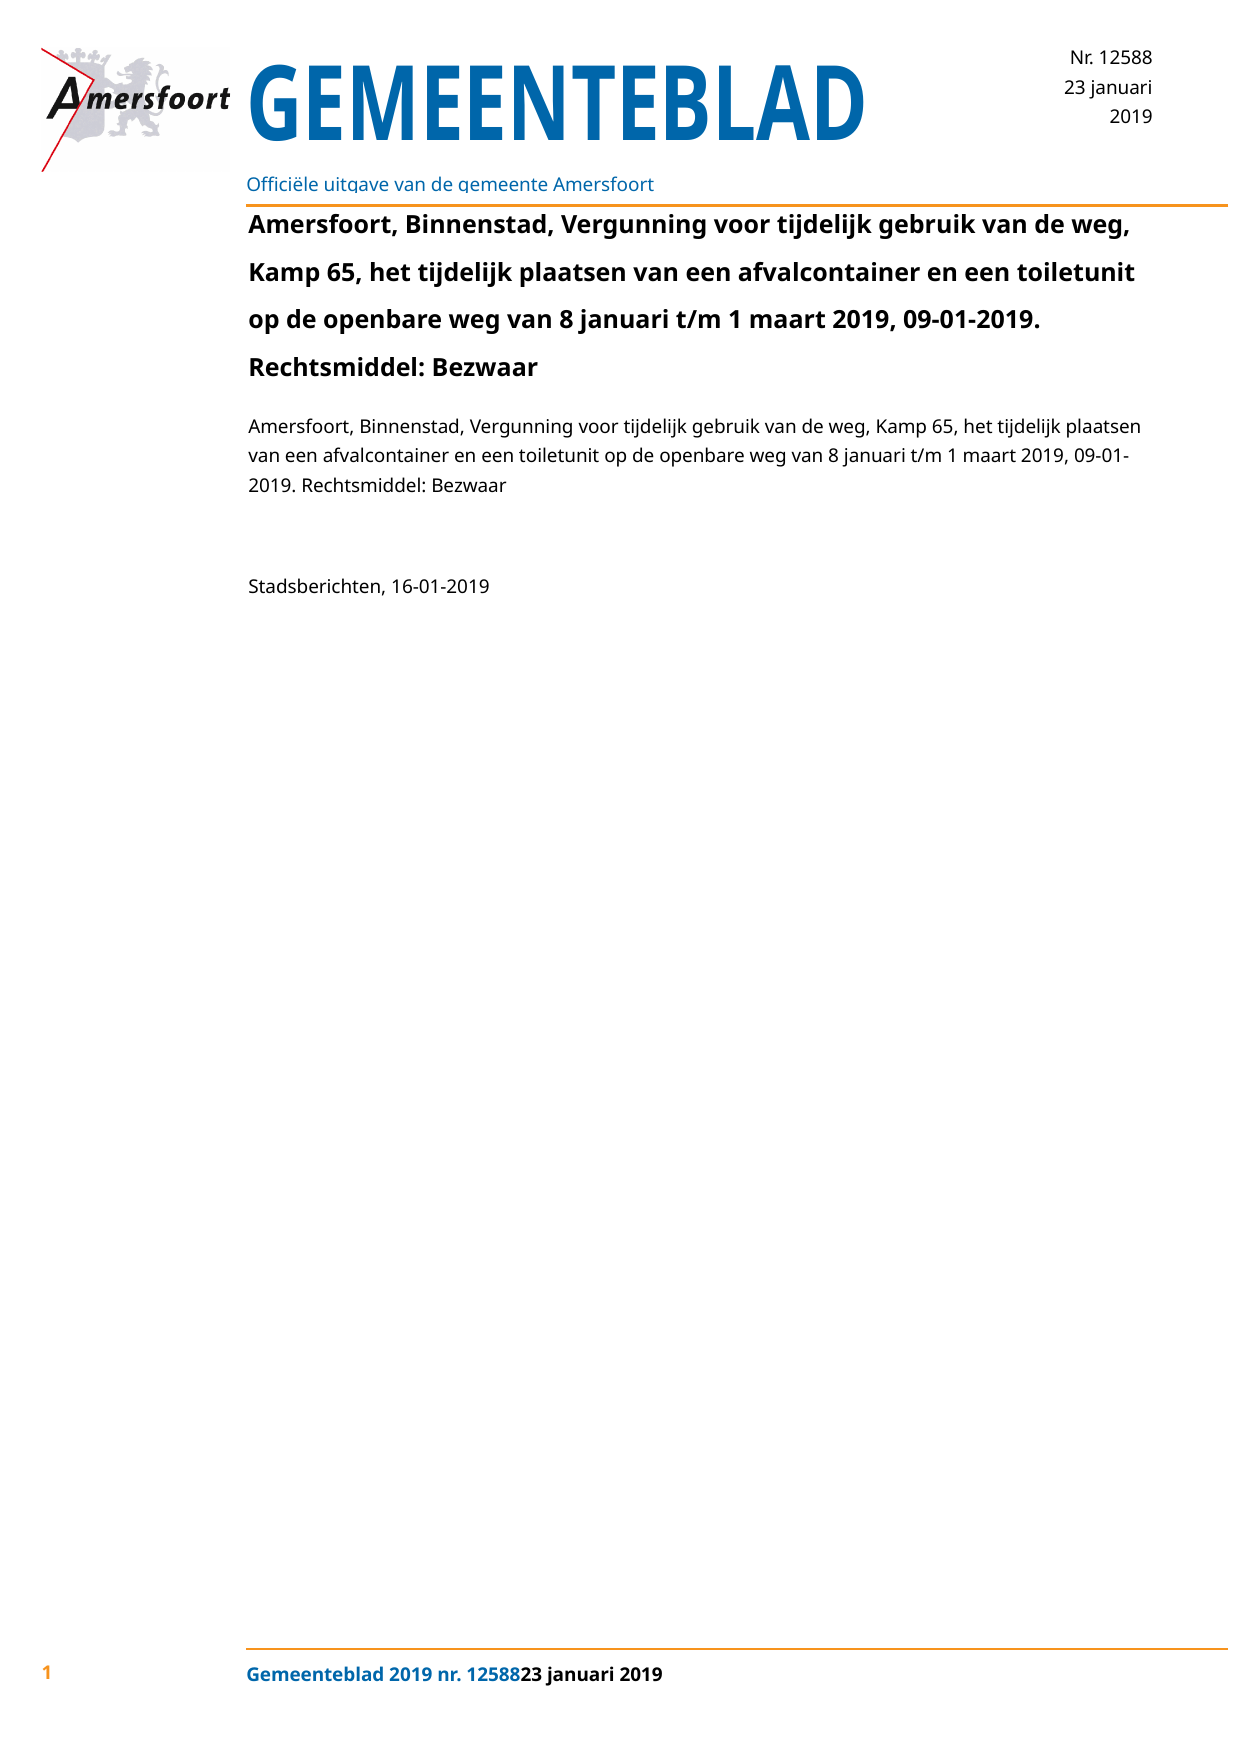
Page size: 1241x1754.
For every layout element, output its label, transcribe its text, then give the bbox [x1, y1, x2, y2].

picture [41, 47, 231, 172]
text Amersfoort, Binnenstad, Vergunning voor tijdelijk gebruik van de weg, Kamp 65, het tijdelijk plaatsen van een afvalcontainer en een toiletunit op de openbare weg van 8 januari t/m 1 maart 2019, 09-01-2019. Rechtsmiddel: Bezwaar [248, 413, 1152, 498]
text Amersfoort, Binnenstad, Vergunning voor tijdelijk gebruik van de weg, Kamp 65, het tijdelijk plaatsen van een afvalcontainer en een toiletunit op de openbare weg van 8 januari t/m 1 maart 2019, 09-01-2019. Rechtsmiddel: Bezwaar [248, 207, 1152, 384]
text Stadsberichten, 16-01-2019 [248, 573, 1152, 599]
